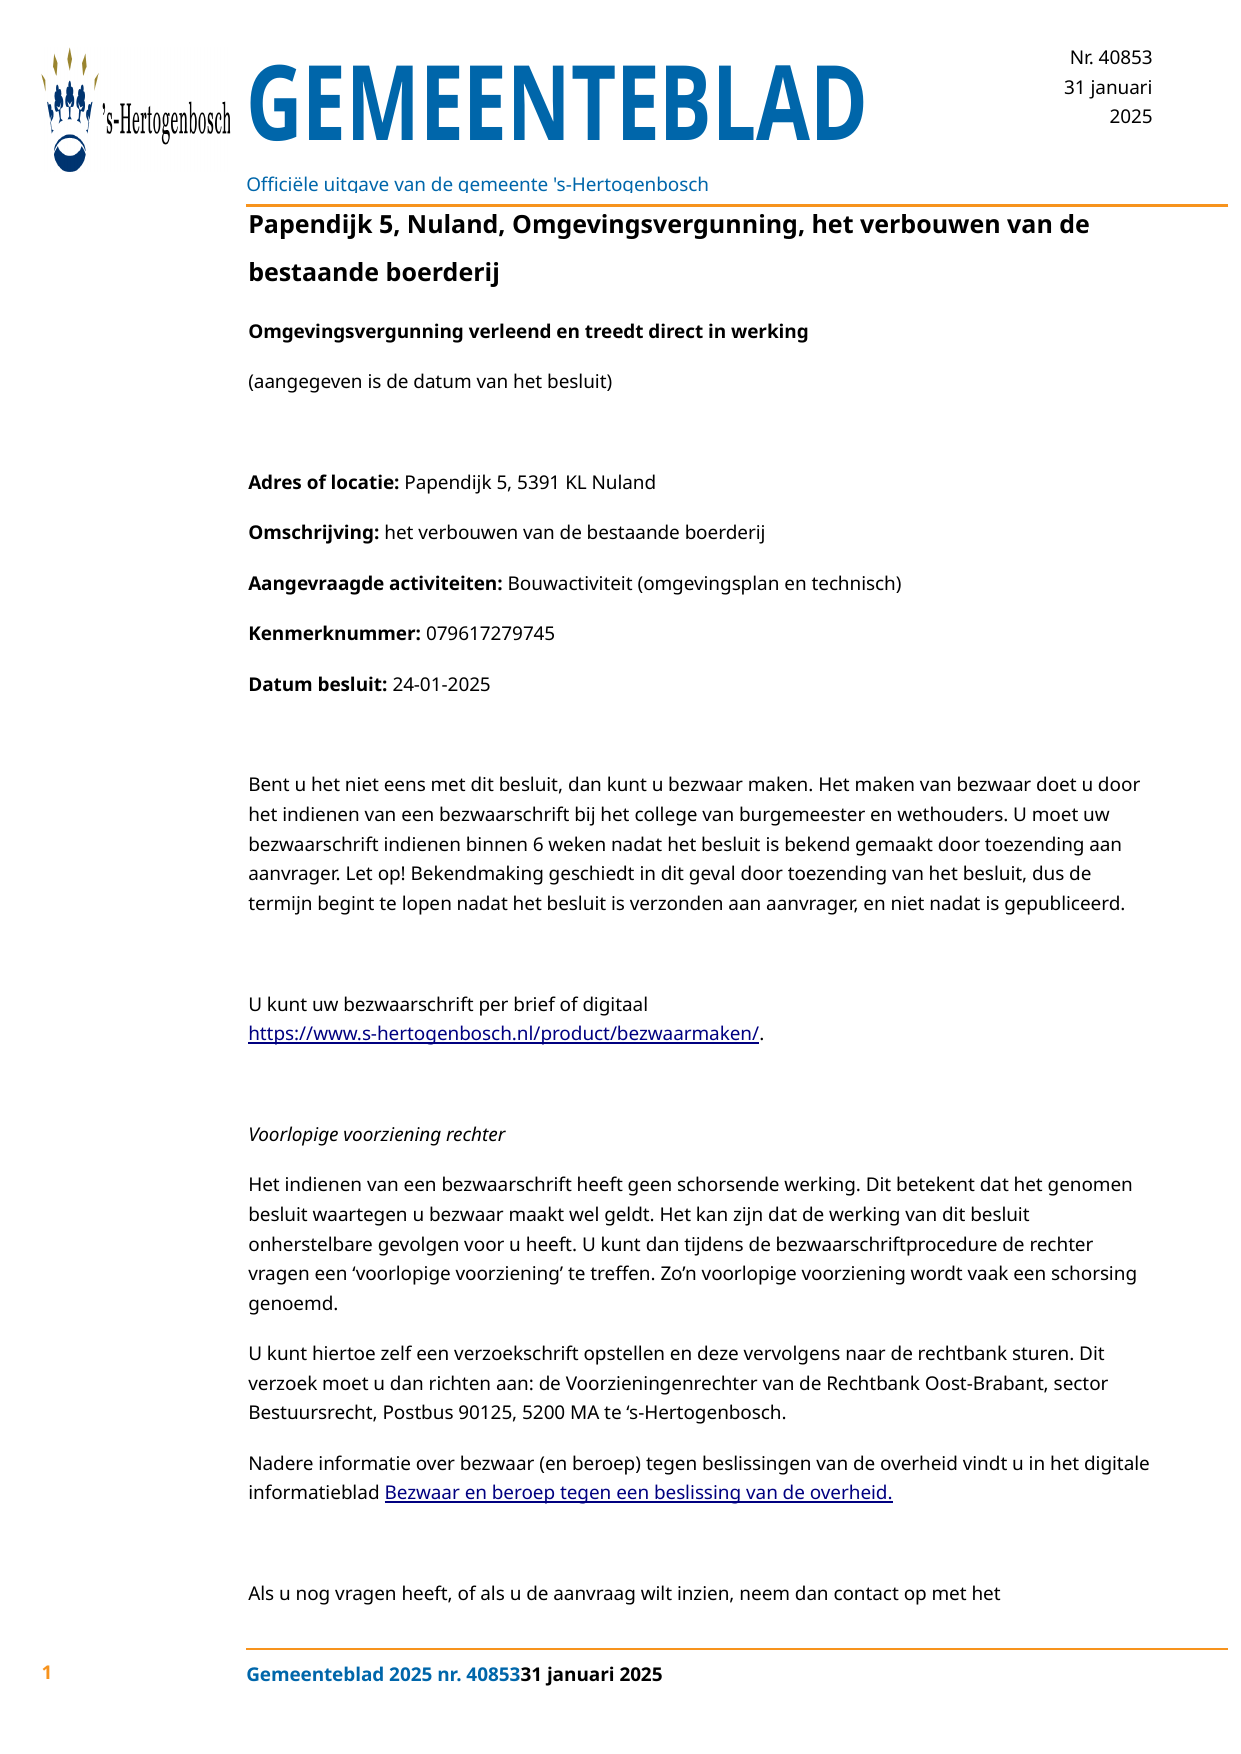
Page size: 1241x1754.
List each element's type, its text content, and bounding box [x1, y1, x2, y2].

text Kenmerknummer: 079617279745 [248, 620, 1152, 646]
text Nadere informatie over bezwaar (en beroep) tegen beslissingen van de overheid vindt u in het digitale informatieblad Bezwaar en beroep tegen een beslissing van de overheid. [248, 1450, 1152, 1505]
text Het indienen van een bezwaarschrift heeft geen schorsende werking. Dit betekent dat het genomen besluit waartegen u bezwaar maakt wel geldt. Het kan zijn dat de werking van dit besluit onherstelbare gevolgen voor u heeft. U kunt dan tijdens de bezwaarschriftprocedure de rechter vragen een ‘voorlopige voorziening’ te treffen. Zo’n voorlopige voorziening wordt vaak een schorsing genoemd. [248, 1172, 1152, 1316]
picture [41, 47, 231, 172]
text Omschrijving: het verbouwen van de bestaande boerderij [248, 519, 1152, 545]
text Omgevingsvergunning verleend en treedt direct in werking [248, 318, 1152, 344]
text Voorlopige voorziening rechter [248, 1121, 1152, 1147]
text Als u nog vragen heeft, of als u de aanvraag wilt inzien, neem dan contact op met het [248, 1580, 1152, 1606]
text Papendijk 5, Nuland, Omgevingsvergunning, het verbouwen van de bestaande boerderij [248, 207, 1152, 288]
text (aangegeven is de datum van het besluit) [248, 368, 1152, 394]
text U kunt hiertoe zelf een verzoekschrift opstellen en deze vervolgens naar de rechtbank sturen. Dit verzoek moet u dan richten aan: de Voorzieningenrechter van de Rechtbank Oost-Brabant, sector Bestuursrecht, Postbus 90125, 5200 MA te ‘s-Hertogenbosch. [248, 1340, 1152, 1425]
text Aangevraagde activiteiten: Bouwactiviteit (omgevingsplan en technisch) [248, 570, 1152, 596]
text Datum besluit: 24-01-2025 [248, 671, 1152, 697]
text Bent u het niet eens met dit besluit, dan kunt u bezwaar maken. Het maken van bezwaar doet u door het indienen van een bezwaarschrift bij het college van burgemeester en wethouders. U moet uw bezwaarschrift indienen binnen 6 weken nadat het besluit is bekend gemaakt door toezending aan aanvrager. Let op! Bekendmaking geschiedt in dit geval door toezending van het besluit, dus de termijn begint te lopen nadat het besluit is verzonden aan aanvrager, en niet nadat is gepubliceerd. [248, 772, 1152, 916]
text Adres of locatie: Papendijk 5, 5391 KL Nuland [248, 469, 1152, 495]
text U kunt uw bezwaarschrift per brief of digitaal https://www.s-hertogenbosch.nl/product/bezwaarmaken/. [248, 991, 1152, 1046]
